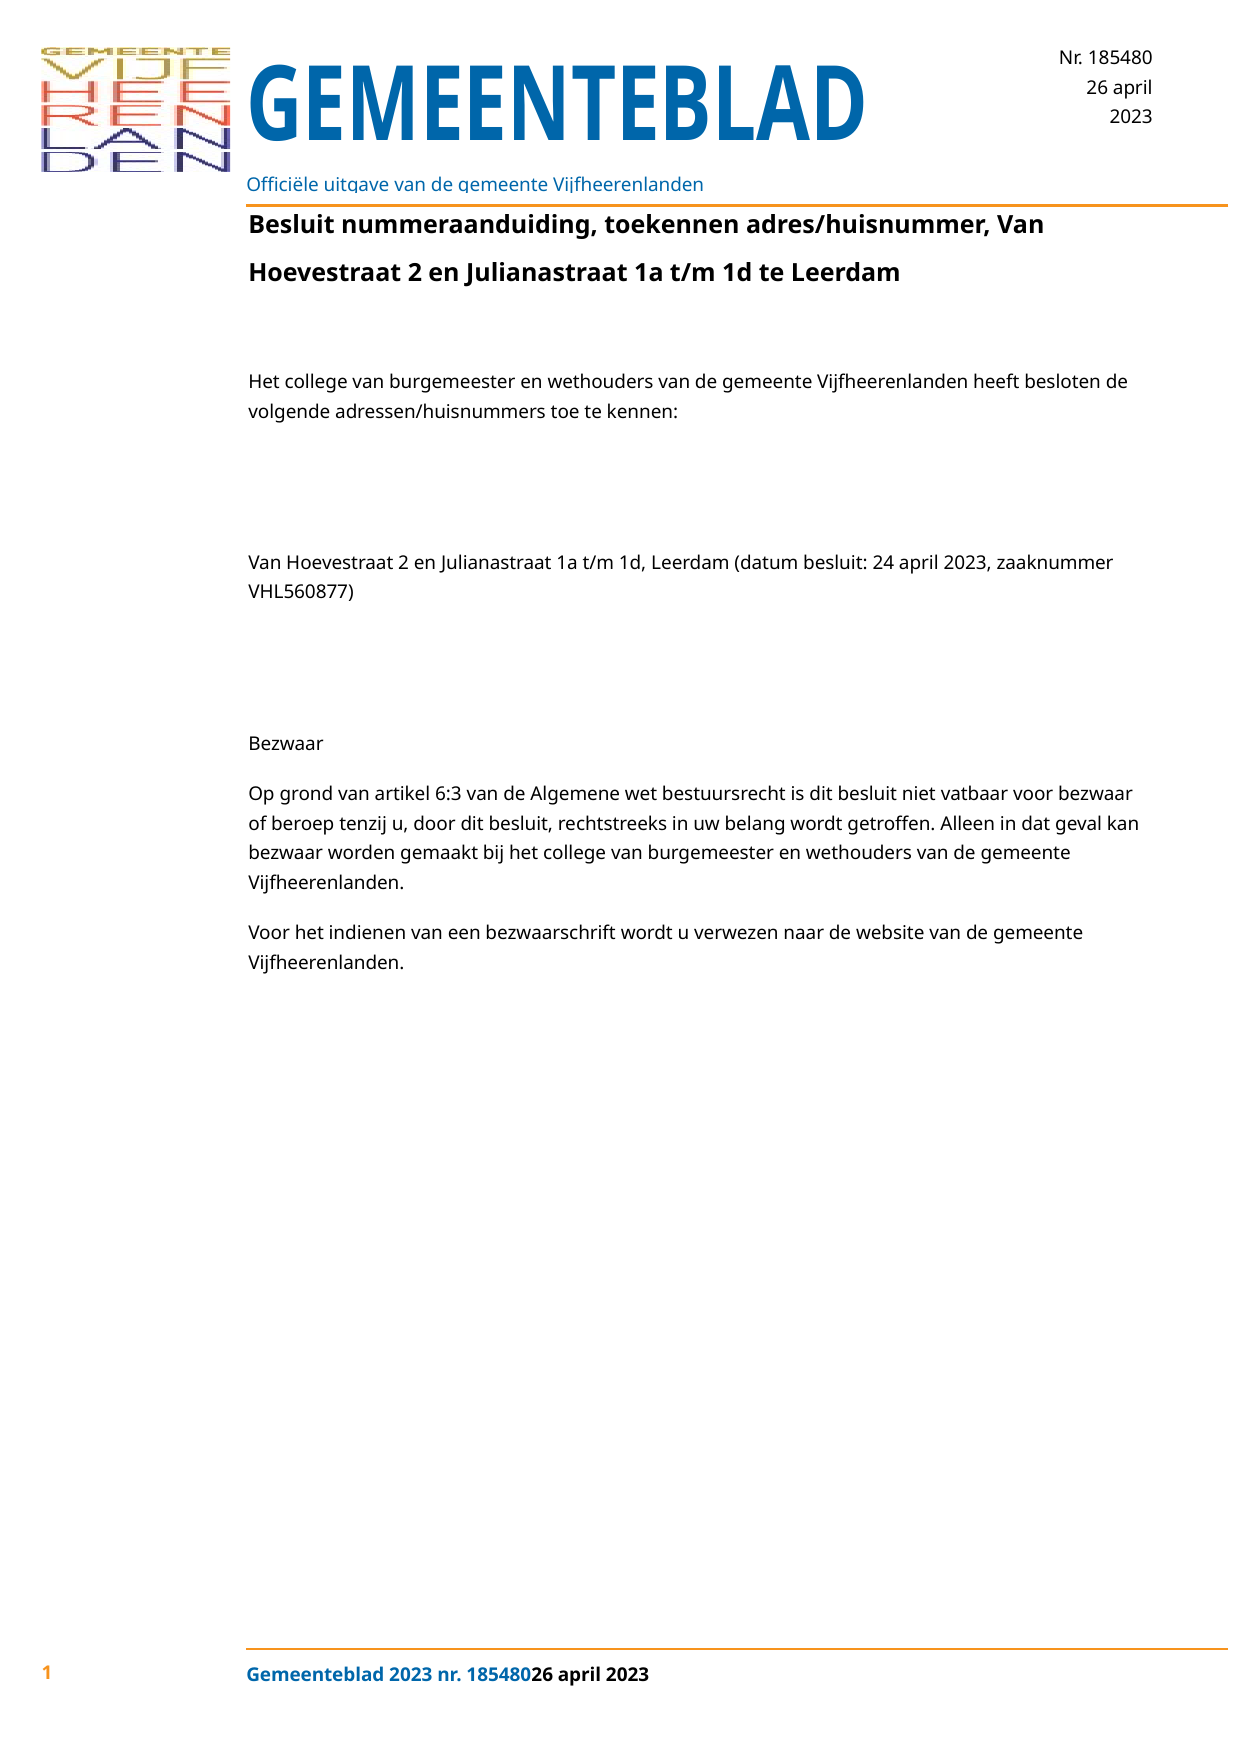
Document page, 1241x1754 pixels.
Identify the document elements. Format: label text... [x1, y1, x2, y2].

text Besluit nummeraanduiding, toekennen adres/huisnummer, Van Hoevestraat 2 en Julianastraat 1a t/m 1d te Leerdam [248, 207, 1152, 288]
text Op grond van artikel 6:3 van de Algemene wet bestuursrecht is dit besluit niet vatbaar voor bezwaar of beroep tenzij u, door dit besluit, rechtstreeks in uw belang wordt getroffen. Alleen in dat geval kan bezwaar worden gemaakt bij het college van burgemeester en wethouders van de gemeente Vijfheerenlanden. [248, 780, 1152, 895]
text Van Hoevestraat 2 en Julianastraat 1a t/m 1d, Leerdam (datum besluit: 24 april 2023, zaaknummer VHL560877) [248, 549, 1152, 604]
picture [41, 47, 231, 172]
text Bezwaar [248, 730, 1152, 756]
text Het college van burgemeester en wethouders van de gemeente Vijfheerenlanden heeft besloten de volgende adressen/huisnummers toe te kennen: [248, 368, 1152, 424]
text Voor het indienen van een bezwaarschrift wordt u verwezen naar de website van de gemeente Vijfheerenlanden. [248, 919, 1152, 975]
